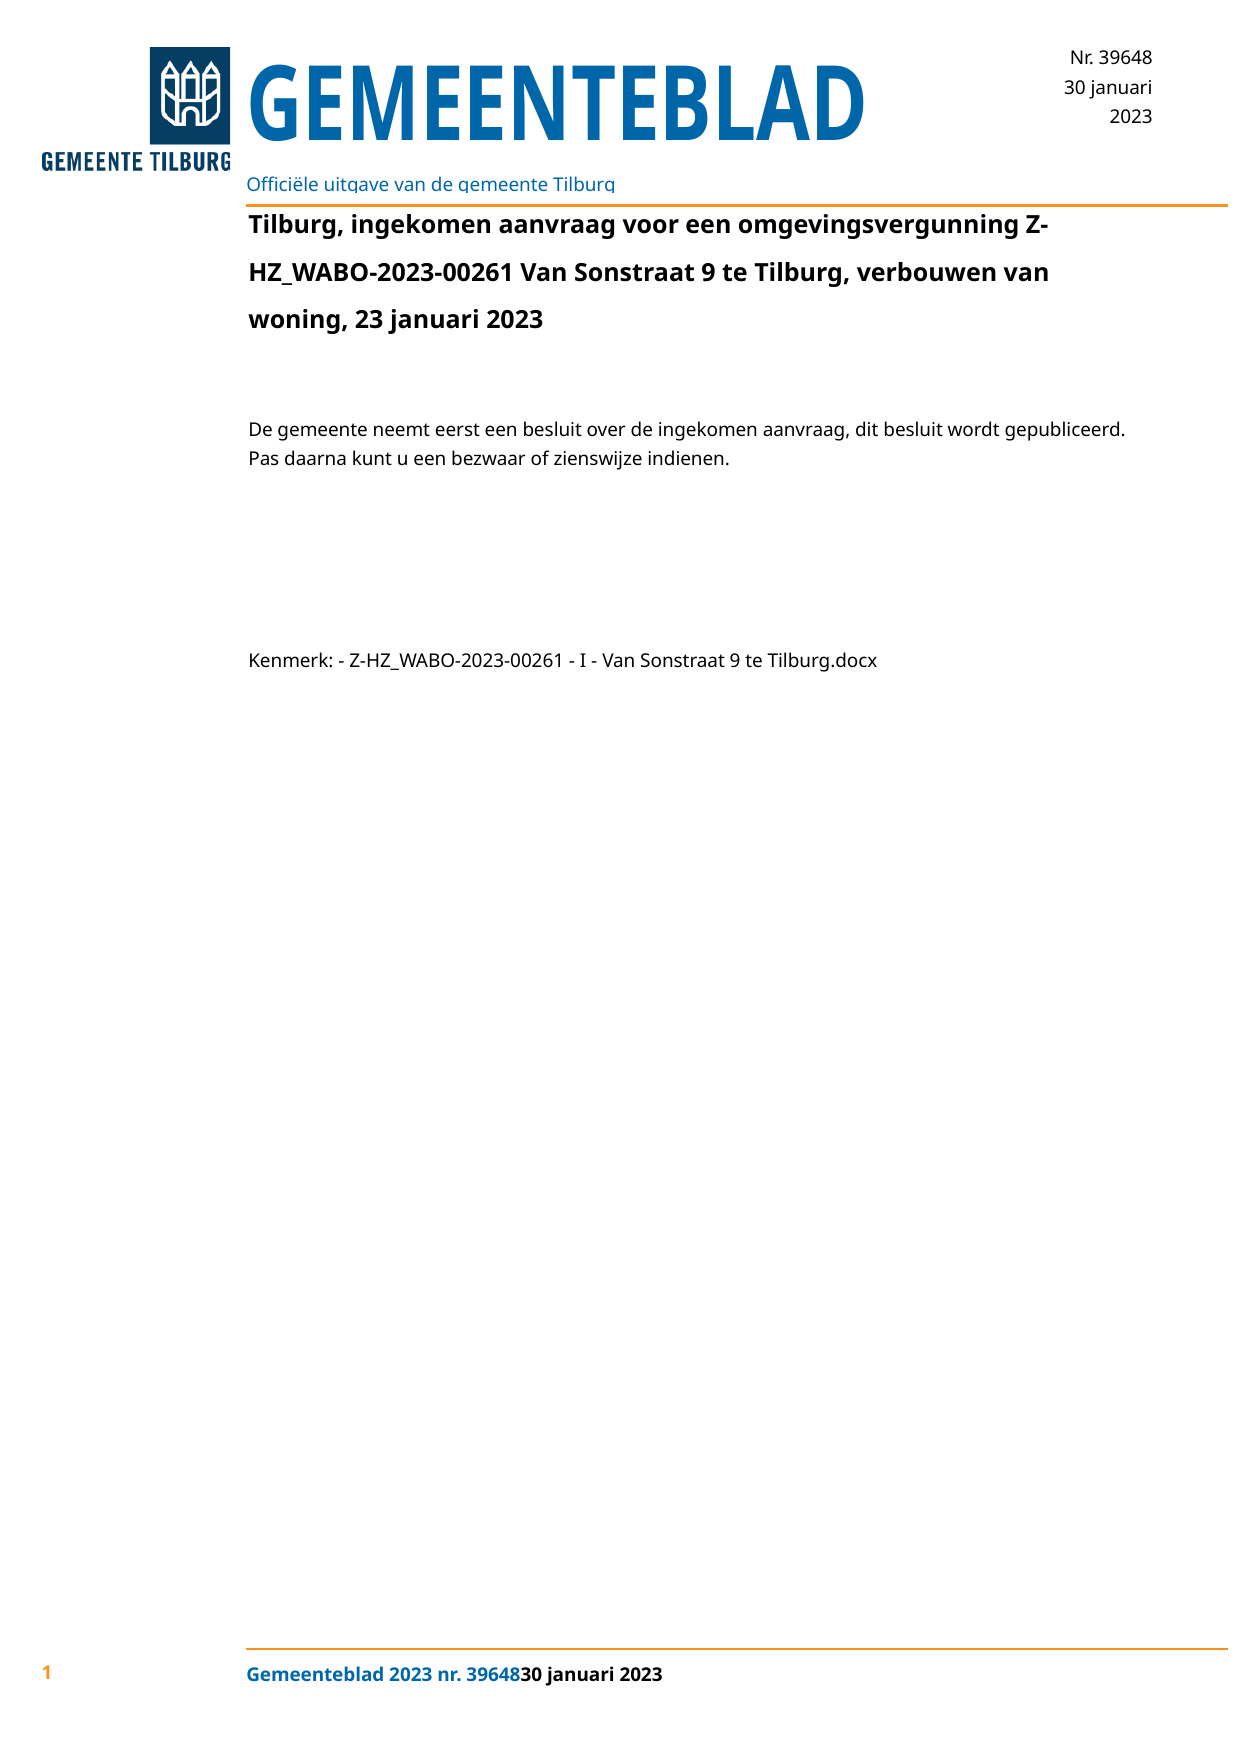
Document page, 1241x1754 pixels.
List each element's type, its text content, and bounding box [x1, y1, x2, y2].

text Tilburg, ingekomen aanvraag voor een omgevingsvergunning Z-HZ_WABO-2023-00261 Van Sonstraat 9 te Tilburg, verbouwen van woning, 23 januari 2023 [248, 207, 1152, 336]
text De gemeente neemt eerst een besluit over de ingekomen aanvraag, dit besluit wordt gepubliceerd. Pas daarna kunt u een bezwaar of zienswijze indienen. [248, 416, 1152, 471]
picture [41, 47, 231, 172]
text Kenmerk: - Z-HZ_WABO-2023-00261 - I - Van Sonstraat 9 te Tilburg.docx [248, 647, 1152, 673]
